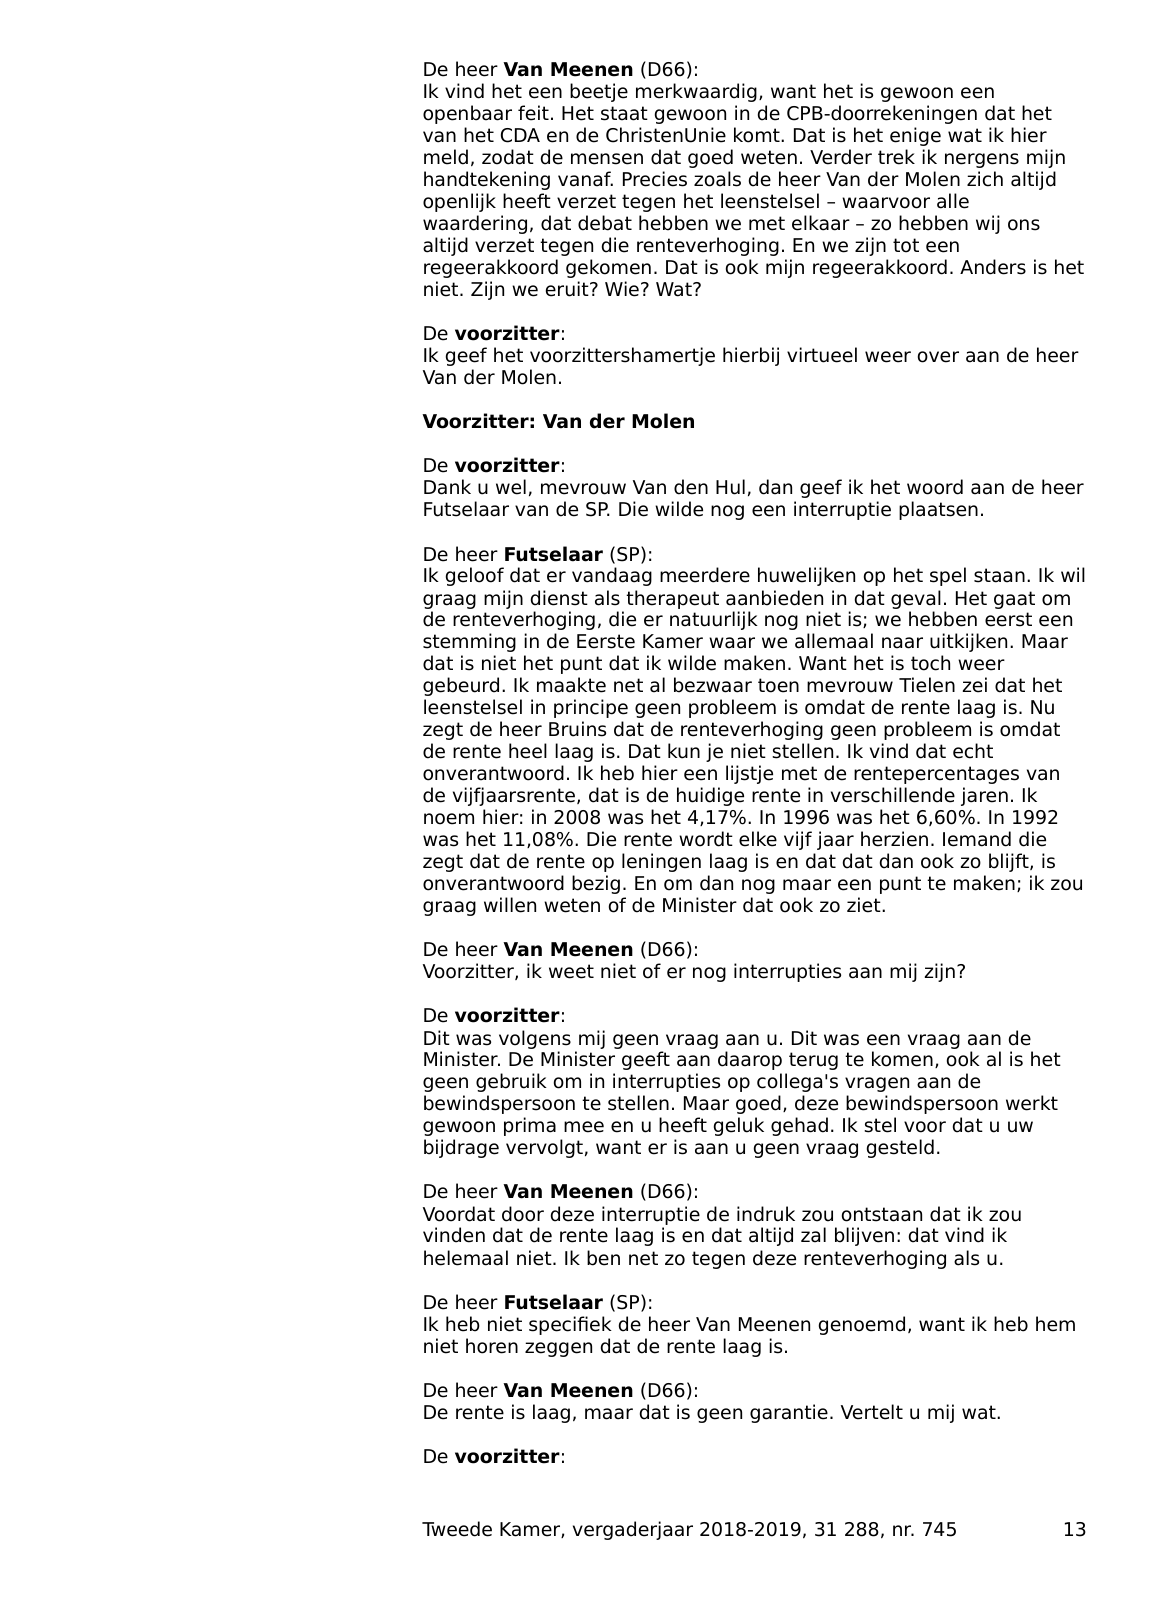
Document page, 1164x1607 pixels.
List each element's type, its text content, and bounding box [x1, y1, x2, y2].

text De heer Van Meenen (D66): [422, 1181, 1087, 1203]
text De heer Van Meenen (D66): [422, 59, 1087, 81]
text De heer Van Meenen (D66): [422, 1380, 1087, 1402]
text Voorzitter: Van der Molen [422, 411, 1087, 433]
text Dank u wel, mevrouw Van den Hul, dan geef ik het woord aan de heer Futselaar van de SP. Die wilde nog een interruptie plaatsen. [422, 477, 1087, 521]
text Ik geloof dat er vandaag meerdere huwelijken op het spel staan. Ik wil graag mijn dienst als therapeut aanbieden in dat geval. Het gaat om de renteverhoging, die er natuurlijk nog niet is; we hebben eerst een stemming in de Eerste Kamer waar we allemaal naar uitkijken. Maar dat is niet het punt dat ik wilde maken. Want het is toch weer gebeurd. Ik maakte net al bezwaar toen mevrouw Tielen zei dat het leenstelsel in principe geen probleem is omdat de rente laag is. Nu zegt de heer Bruins dat de renteverhoging geen probleem is omdat de rente heel laag is. Dat kun je niet stellen. Ik vind dat echt onverantwoord. Ik heb hier een lijstje met de rentepercentages van de vijfjaarsrente, dat is de huidige rente in verschillende jaren. Ik noem hier: in 2008 was het 4,17%. In 1996 was het 6,60%. In 1992 was het 11,08%. Die rente wordt elke vijf jaar herzien. Iemand die zegt dat de rente op leningen laag is en dat dat dan ook zo blijft, is onverantwoord bezig. En om dan nog maar een punt te maken; ik zou graag willen weten of de Minister dat ook zo ziet. [422, 565, 1087, 917]
text De voorzitter: [422, 1005, 1087, 1027]
text De voorzitter: [422, 323, 1087, 345]
text Ik vind het een beetje merkwaardig, want het is gewoon een openbaar feit. Het staat gewoon in de CPB-doorrekeningen dat het van het CDA en de ChristenUnie komt. Dat is het enige wat ik hier meld, zodat de mensen dat goed weten. Verder trek ik nergens mijn handtekening vanaf. Precies zoals de heer Van der Molen zich altijd openlijk heeft verzet tegen het leenstelsel – waarvoor alle waardering, dat debat hebben we met elkaar – zo hebben wij ons altijd verzet tegen die renteverhoging. En we zijn tot een regeerakkoord gekomen. Dat is ook mijn regeerakkoord. Anders is het niet. Zijn we eruit? Wie? Wat? [422, 81, 1087, 301]
text Ik heb niet specifiek de heer Van Meenen genoemd, want ik heb hem niet horen zeggen dat de rente laag is. [422, 1313, 1087, 1357]
text De heer Futselaar (SP): [422, 543, 1087, 565]
text De heer Van Meenen (D66): [422, 939, 1087, 961]
text De voorzitter: [422, 1446, 1087, 1468]
text De heer Futselaar (SP): [422, 1292, 1087, 1313]
text Voordat door deze interruptie de indruk zou ontstaan dat ik zou vinden dat de rente laag is en dat altijd zal blijven: dat vind ik helemaal niet. Ik ben net zo tegen deze renteverhoging als u. [422, 1203, 1087, 1269]
text Dit was volgens mij geen vraag aan u. Dit was een vraag aan de Minister. De Minister geeft aan daarop terug te komen, ook al is het geen gebruik om in interrupties op collega's vragen aan de bewindspersoon te stellen. Maar goed, deze bewindspersoon werkt gewoon prima mee en u heeft geluk gehad. Ik stel voor dat u uw bijdrage vervolgt, want er is aan u geen vraag gesteld. [422, 1027, 1087, 1159]
text De rente is laag, maar dat is geen garantie. Vertelt u mij wat. [422, 1402, 1087, 1424]
text Ik geef het voorzittershamertje hierbij virtueel weer over aan de heer Van der Molen. [422, 345, 1087, 389]
text Voorzitter, ik weet niet of er nog interrupties aan mij zijn? [422, 961, 1087, 983]
text De voorzitter: [422, 455, 1087, 477]
